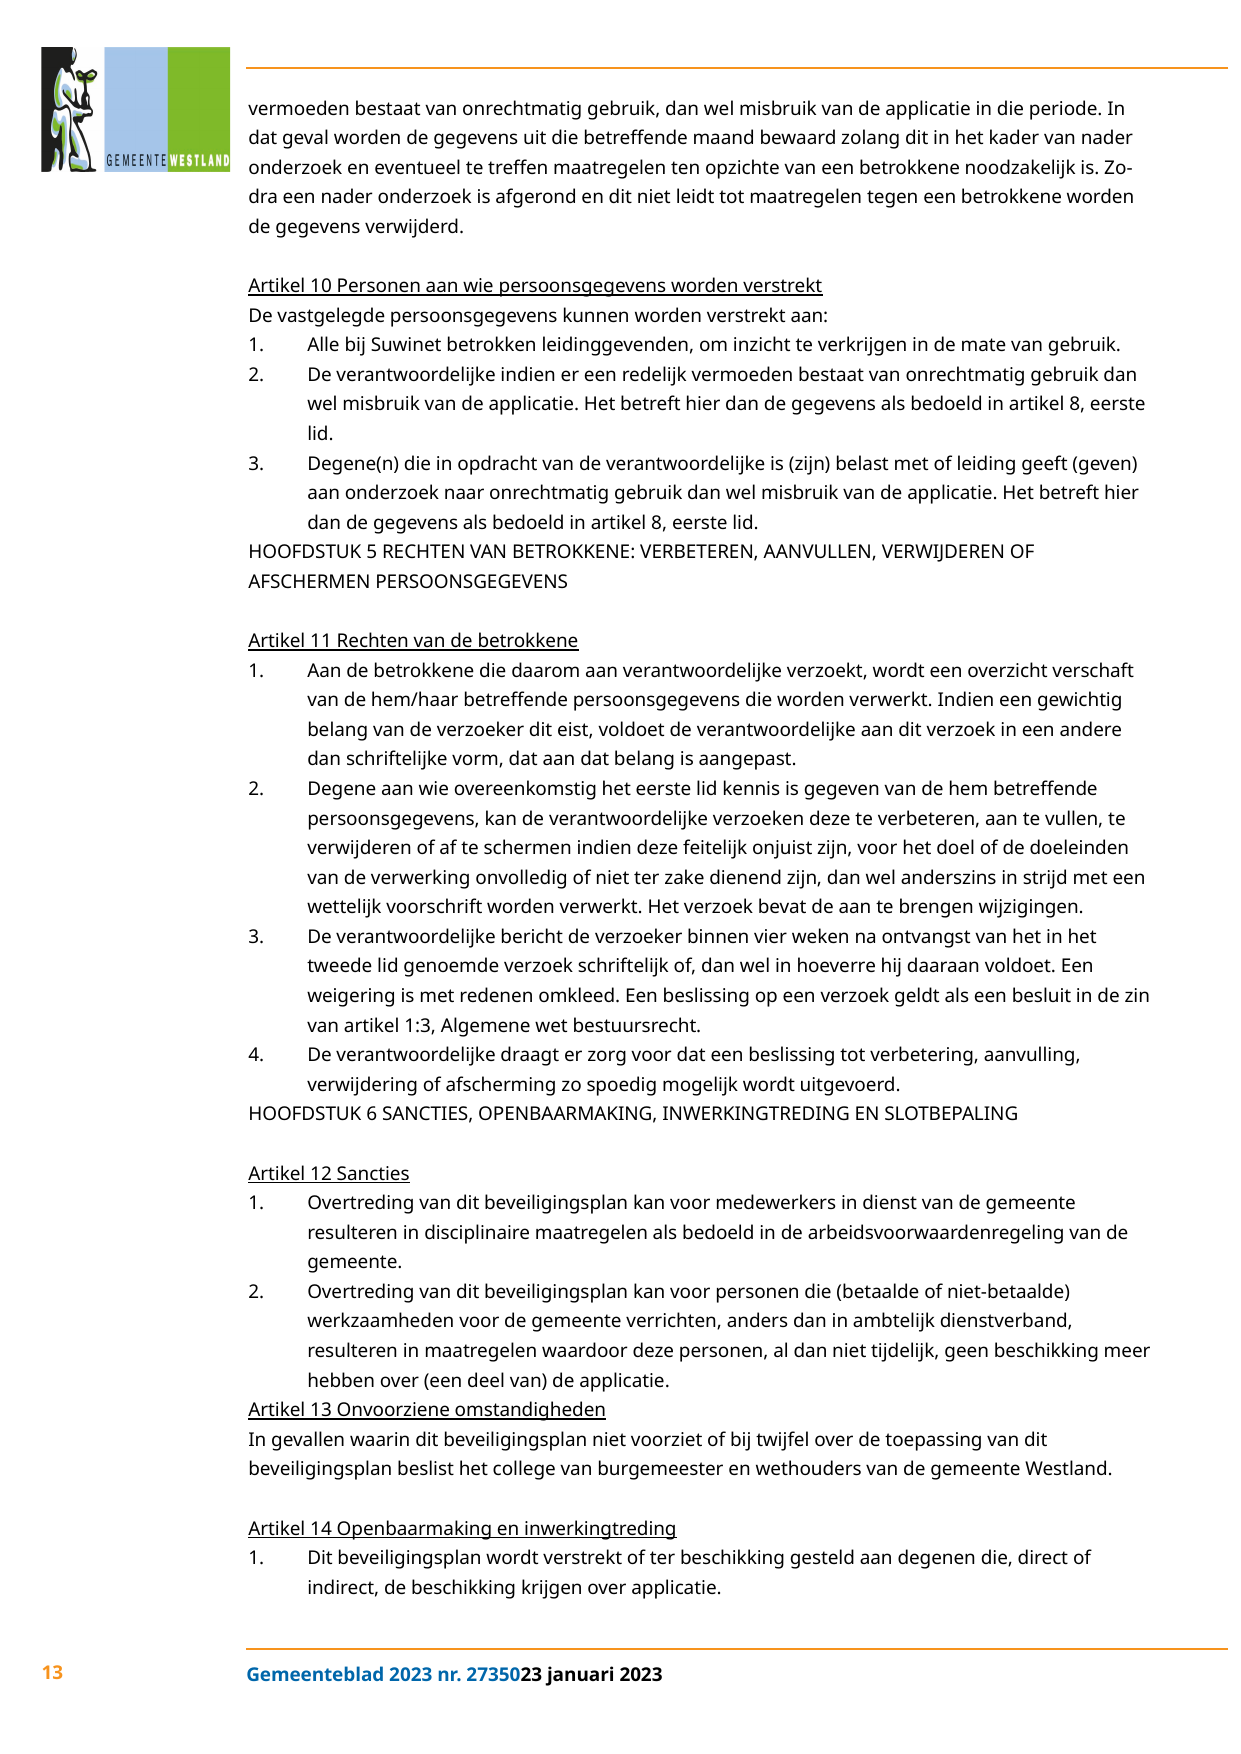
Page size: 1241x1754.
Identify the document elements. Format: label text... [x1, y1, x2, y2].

picture [41, 47, 231, 172]
list De verantwoordelijke draagt er zorg voor dat een beslissing tot verbetering, aanvulling, verwijdering of afscherming zo spoedig mogelijk wordt uitgevoerd. [248, 1041, 1152, 1097]
text Artikel 10 Personen aan wie persoonsgegevens worden verstrekt [248, 272, 1152, 298]
text De vastgelegde persoonsgegevens kunnen worden verstrekt aan: [248, 302, 1152, 328]
text HOOFDSTUK 6 SANCTIES, OPENBAARMAKING, INWERKINGTREDING EN SLOTBEPALING [248, 1101, 1152, 1126]
list Aan de betrokkene die daarom aan verantwoordelijke verzoekt, wordt een overzicht verschaft van de hem/haar betreffende persoonsgegevens die worden verwerkt. Indien een gewichtig belang van de verzoeker dit eist, voldoet de verantwoordelijke aan dit verzoek in een andere dan schriftelijke vorm, dat aan dat belang is aangepast. [248, 657, 1152, 771]
text Artikel 12 Sancties [248, 1160, 1152, 1186]
text HOOFDSTUK 5 RECHTEN VAN BETROKKENE: VERBETEREN, AANVULLEN, VERWIJDEREN OF AFSCHERMEN PERSOONSGEGEVENS [248, 538, 1152, 594]
list Dit beveiligingsplan wordt verstrekt of ter beschikking gesteld aan degenen die, direct of indirect, de beschikking krijgen over applicatie. [248, 1544, 1152, 1600]
text Artikel 14 Openbaarmaking en inwerkingtreding [248, 1515, 1152, 1541]
text Artikel 11 Rechten van de betrokkene [248, 627, 1152, 653]
list De verantwoordelijke bericht de verzoeker binnen vier weken na ontvangst van het in het tweede lid genoemde verzoek schriftelijk of, dan wel in hoeverre hij daaraan voldoet. Een weigering is met redenen omkleed. Een beslissing op een verzoek geldt als een besluit in de zin van artikel 1:3, Algemene wet bestuursrecht. [248, 923, 1152, 1038]
list Degene aan wie overeenkomstig het eerste lid kennis is gegeven van de hem betreffende persoonsgegevens, kan de verantwoordelijke verzoeken deze te verbeteren, aan te vullen, te verwijderen of af te schermen indien deze feitelijk onjuist zijn, voor het doel of de doeleinden van de verwerking onvolledig of niet ter zake dienend zijn, dan wel anderszins in strijd met een wettelijk voorschrift worden verwerkt. Het verzoek bevat de aan te brengen wijzigingen. [248, 775, 1152, 919]
text Artikel 13 Onvoorziene omstandigheden [248, 1396, 1152, 1422]
list Overtreding van dit beveiligingsplan kan voor personen die (betaalde of niet-betaalde) werkzaamheden voor de gemeente verrichten, anders dan in ambtelijk dienstverband, resulteren in maatregelen waardoor deze personen, al dan niet tijdelijk, geen beschikking meer hebben over (een deel van) de applicatie. [248, 1278, 1152, 1393]
list De verantwoordelijke indien er een redelijk vermoeden bestaat van onrechtmatig gebruik dan wel misbruik van de applicatie. Het betreft hier dan de gegevens als bedoeld in artikel 8, eerste lid. [248, 361, 1152, 446]
text In gevallen waarin dit beveiligingsplan niet voorziet of bij twijfel over de toepassing van dit beveiligingsplan beslist het college van burgemeester en wethouders van de gemeente Westland. [248, 1426, 1152, 1481]
list Alle bij Suwinet betrokken leidinggevenden, om inzicht te verkrijgen in de mate van gebruik. [248, 331, 1152, 357]
text vermoeden bestaat van onrechtmatig gebruik, dan wel misbruik van de applicatie in die periode. In dat geval worden de gegevens uit die betreffende maand bewaard zolang dit in het kader van nader onderzoek en eventueel te treffen maatregelen ten opzichte van een betrokkene noodzakelijk is. Zo-dra een nader onderzoek is afgerond en dit niet leidt tot maatregelen tegen een betrokkene worden de gegevens verwijderd. [248, 95, 1152, 239]
list Overtreding van dit beveiligingsplan kan voor medewerkers in dienst van de gemeente resulteren in disciplinaire maatregelen als bedoeld in de arbeidsvoorwaardenregeling van de gemeente. [248, 1189, 1152, 1274]
list Degene(n) die in opdracht van de verantwoordelijke is (zijn) belast met of leiding geeft (geven) aan onderzoek naar onrechtmatig gebruik dan wel misbruik van de applicatie. Het betreft hier dan de gegevens als bedoeld in artikel 8, eerste lid. [248, 450, 1152, 535]
